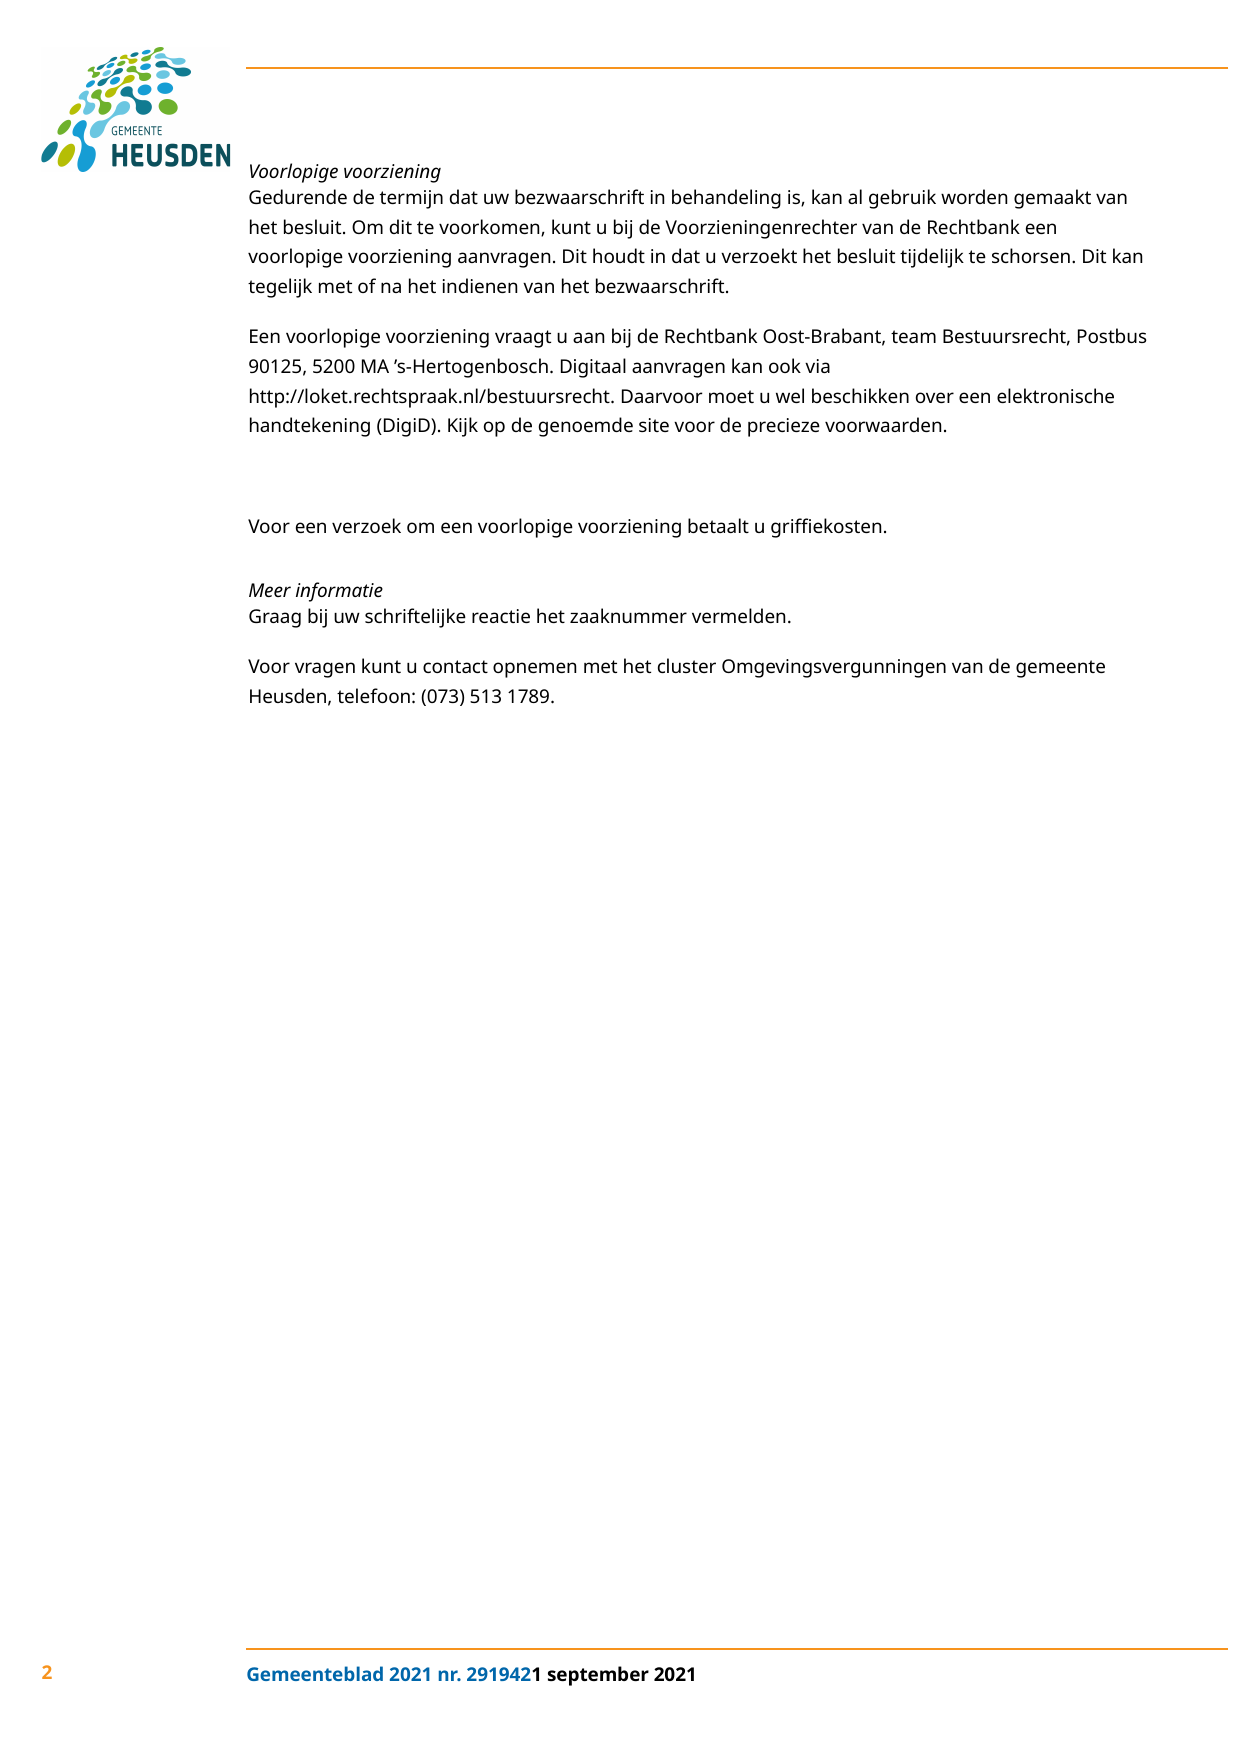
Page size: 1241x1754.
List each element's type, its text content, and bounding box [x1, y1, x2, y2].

text Voorlopige voorziening [248, 159, 1152, 184]
text Gedurende de termijn dat uw bezwaarschrift in behandeling is, kan al gebruik worden gemaakt van het besluit. Om dit te voorkomen, kunt u bij de Voorzieningenrechter van de Rechtbank een voorlopige voorziening aanvragen. Dit houdt in dat u verzoekt het besluit tijdelijk te schorsen. Dit kan tegelijk met of na het indienen van het bezwaarschrift. [248, 184, 1152, 299]
text Een voorlopige voorziening vraagt u aan bij de Rechtbank Oost-Brabant, team Bestuursrecht, Postbus 90125, 5200 MA ’s-Hertogenbosch. Digitaal aanvragen kan ook via http://loket.rechtspraak.nl/bestuursrecht. Daarvoor moet u wel beschikken over een elektronische handtekening (DigiD). Kijk op de genoemde site voor de precieze voorwaarden. [248, 324, 1152, 438]
text Meer informatie [248, 577, 1152, 603]
text Voor een verzoek om een voorlopige voorziening betaalt u griffiekosten. [248, 513, 1152, 539]
picture [41, 47, 231, 172]
text Graag bij uw schriftelijke reactie het zaaknummer vermelden. [248, 603, 1152, 629]
text Voor vragen kunt u contact opnemen met het cluster Omgevingsvergunningen van de gemeente Heusden, telefoon: (073) 513 1789. [248, 653, 1152, 709]
